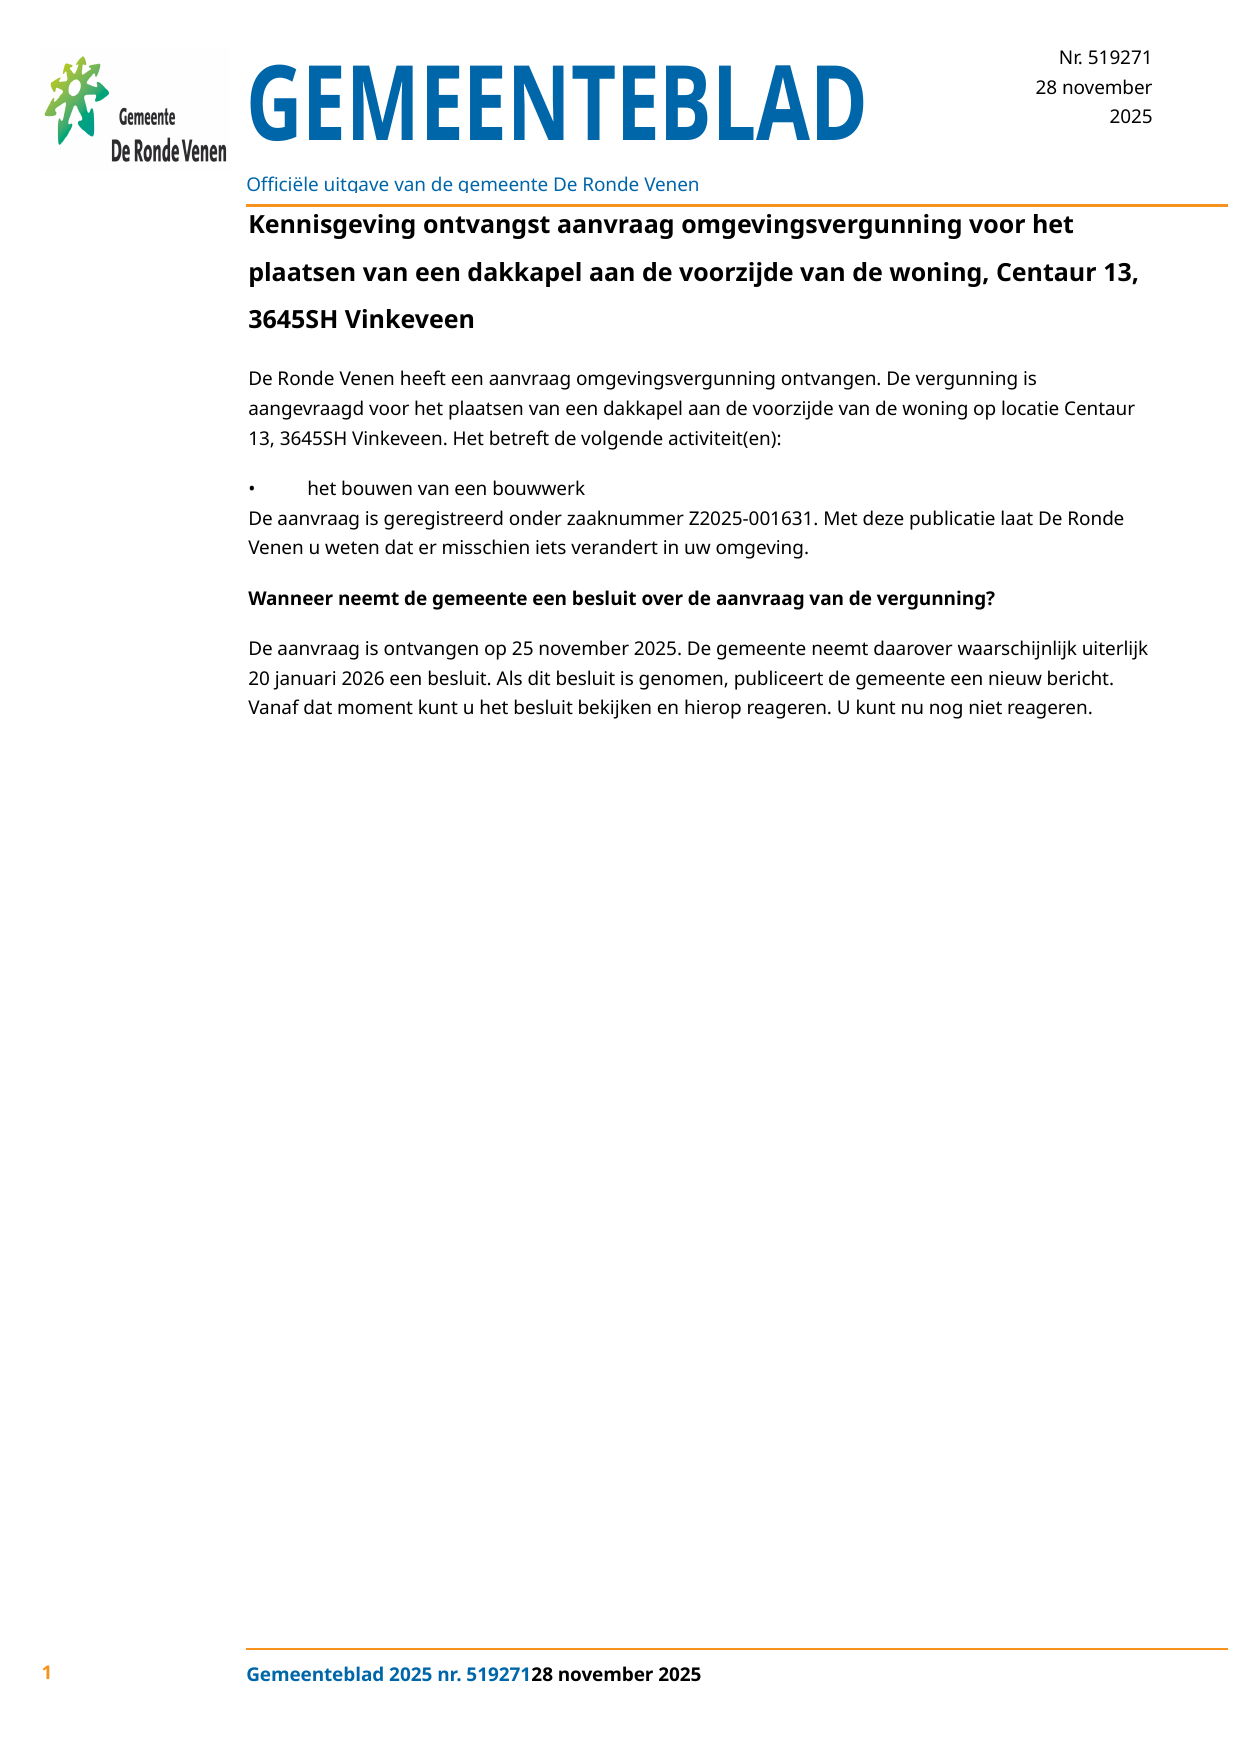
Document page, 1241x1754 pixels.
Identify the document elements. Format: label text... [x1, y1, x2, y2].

picture [41, 47, 231, 172]
text De Ronde Venen heeft een aanvraag omgevingsvergunning ontvangen. De vergunning is aangevraagd voor het plaatsen van een dakkapel aan de voorzijde van de woning op locatie Centaur 13, 3645SH Vinkeveen. Het betreft de volgende activiteit(en): [248, 366, 1152, 450]
list het bouwen van een bouwwerk [248, 475, 1152, 501]
text Wanneer neemt de gemeente een besluit over de aanvraag van de vergunning? [248, 585, 1152, 610]
text De aanvraag is ontvangen op 25 november 2025. De gemeente neemt daarover waarschijnlijk uiterlijk 20 januari 2026 een besluit. Als dit besluit is genomen, publiceert de gemeente een nieuw bericht. Vanaf dat moment kunt u het besluit bekijken en hierop reageren. U kunt nu nog niet reageren. [248, 635, 1152, 720]
text De aanvraag is geregistreerd onder zaaknummer Z2025-001631. Met deze publicatie laat De Ronde Venen u weten dat er misschien iets verandert in uw omgeving. [248, 505, 1152, 560]
text Kennisgeving ontvangst aanvraag omgevingsvergunning voor het plaatsen van een dakkapel aan de voorzijde van de woning, Centaur 13, 3645SH Vinkeveen [248, 207, 1152, 336]
